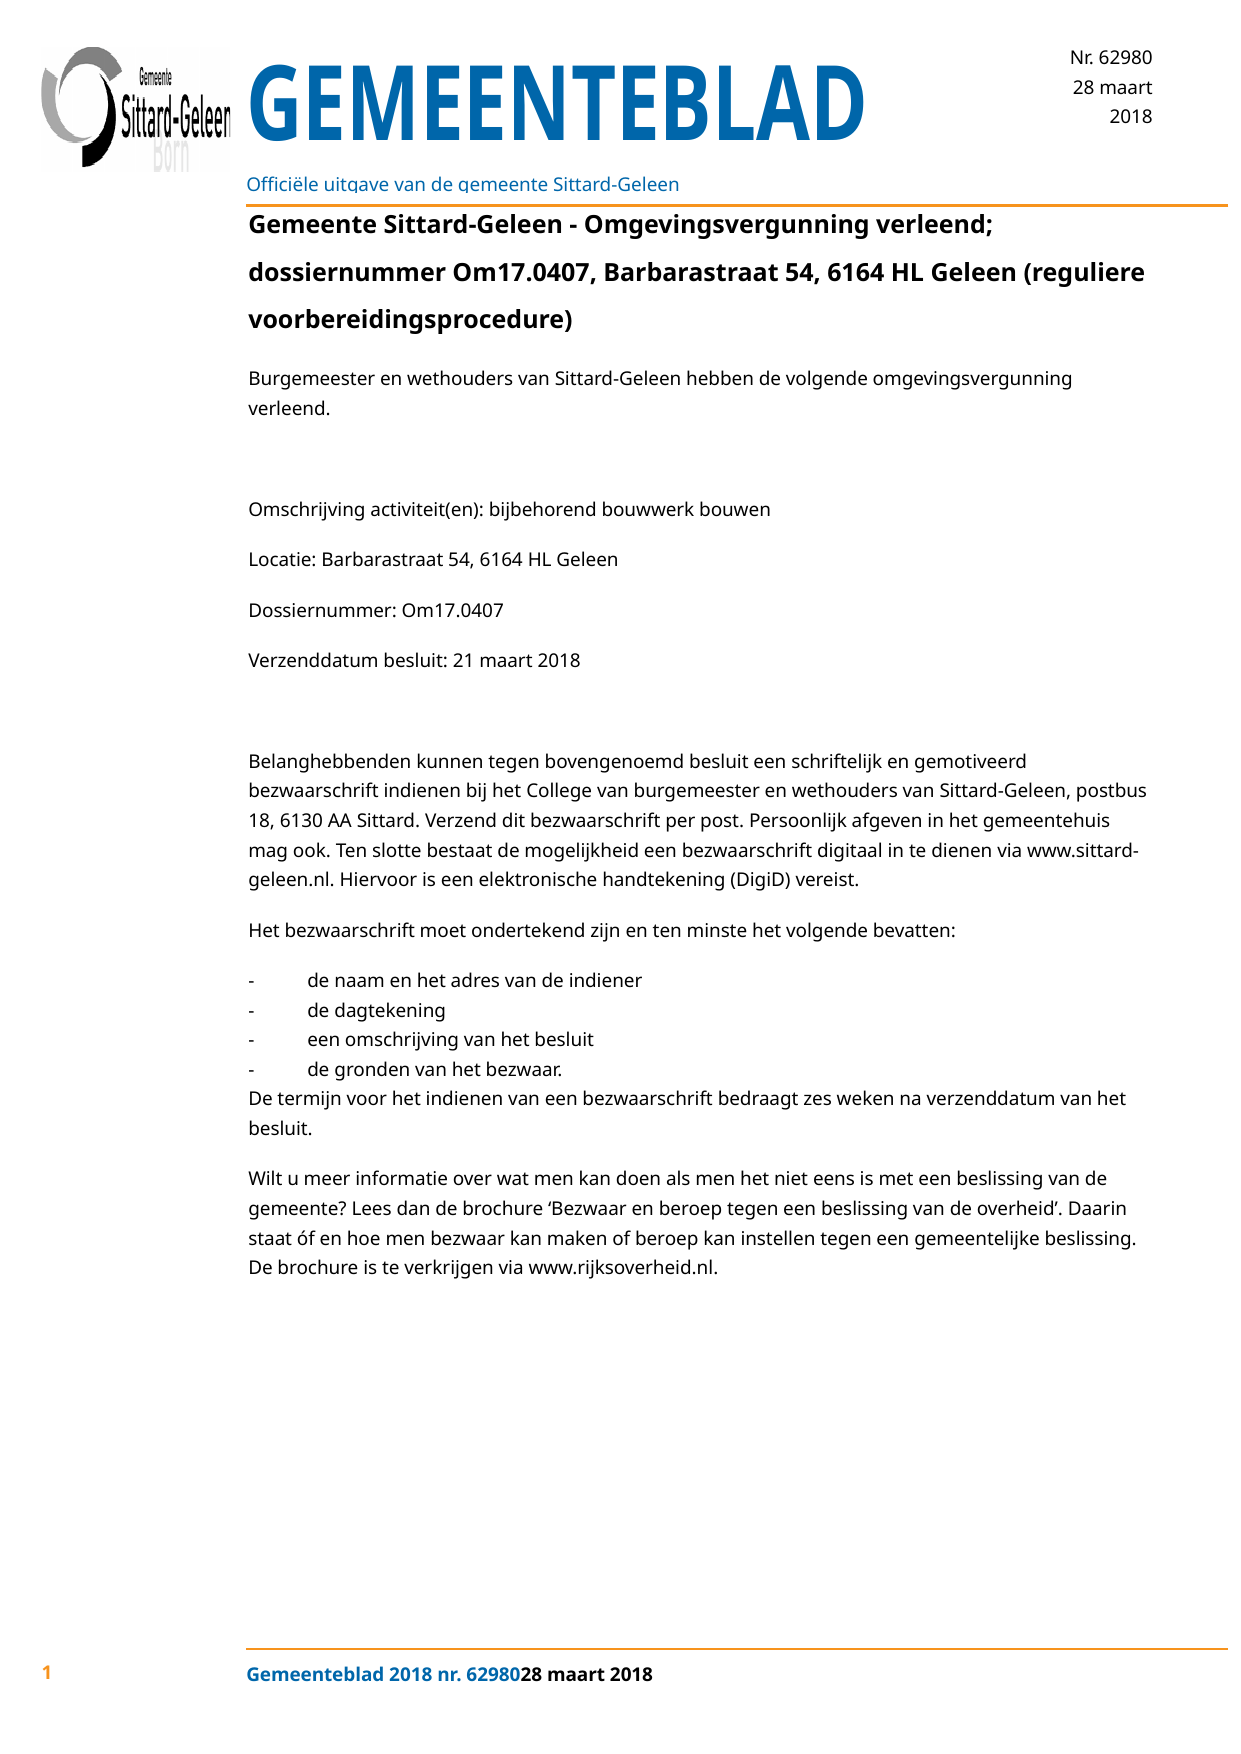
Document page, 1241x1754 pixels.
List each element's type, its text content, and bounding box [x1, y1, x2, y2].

list de naam en het adres van de indiener [248, 967, 1152, 993]
text Wilt u meer informatie over wat men kan doen als men het niet eens is met een beslissing van de gemeente? Lees dan de brochure ‘Bezwaar en beroep tegen een beslissing van de overheid’. Daarin staat óf en hoe men bezwaar kan maken of beroep kan instellen tegen een gemeentelijke beslissing. De brochure is te verkrijgen via www.rijksoverheid.nl. [248, 1166, 1152, 1280]
text Locatie: Barbarastraat 54, 6164 HL Geleen [248, 546, 1152, 572]
text Burgemeester en wethouders van Sittard-Geleen hebben de volgende omgevingsvergunning verleend. [248, 366, 1152, 421]
text Het bezwaarschrift moet ondertekend zijn en ten minste het volgende bevatten: [248, 917, 1152, 942]
list de gronden van het bezwaar. [248, 1056, 1152, 1082]
text Belanghebbenden kunnen tegen bovengenoemd besluit een schriftelijk en gemotiveerd bezwaarschrift indienen bij het College van burgemeester en wethouders van Sittard-Geleen, postbus 18, 6130 AA Sittard. Verzend dit bezwaarschrift per post. Persoonlijk afgeven in het gemeentehuis mag ook. Ten slotte bestaat de mogelijkheid een bezwaarschrift digitaal in te dienen via www.sittard-geleen.nl. Hiervoor is een elektronische handtekening (DigiD) vereist. [248, 748, 1152, 892]
text Dossiernummer: Om17.0407 [248, 597, 1152, 622]
text Verzenddatum besluit: 21 maart 2018 [248, 647, 1152, 673]
text Gemeente Sittard-Geleen - Omgevingsvergunning verleend; dossiernummer Om17.0407, Barbarastraat 54, 6164 HL Geleen (reguliere voorbereidingsprocedure) [248, 207, 1152, 336]
list de dagtekening [248, 997, 1152, 1022]
text De termijn voor het indienen van een bezwaarschrift bedraagt zes weken na verzenddatum van het besluit. [248, 1086, 1152, 1141]
list een omschrijving van het besluit [248, 1026, 1152, 1052]
picture [41, 47, 231, 172]
text Omschrijving activiteit(en): bijbehorend bouwwerk bouwen [248, 496, 1152, 522]
